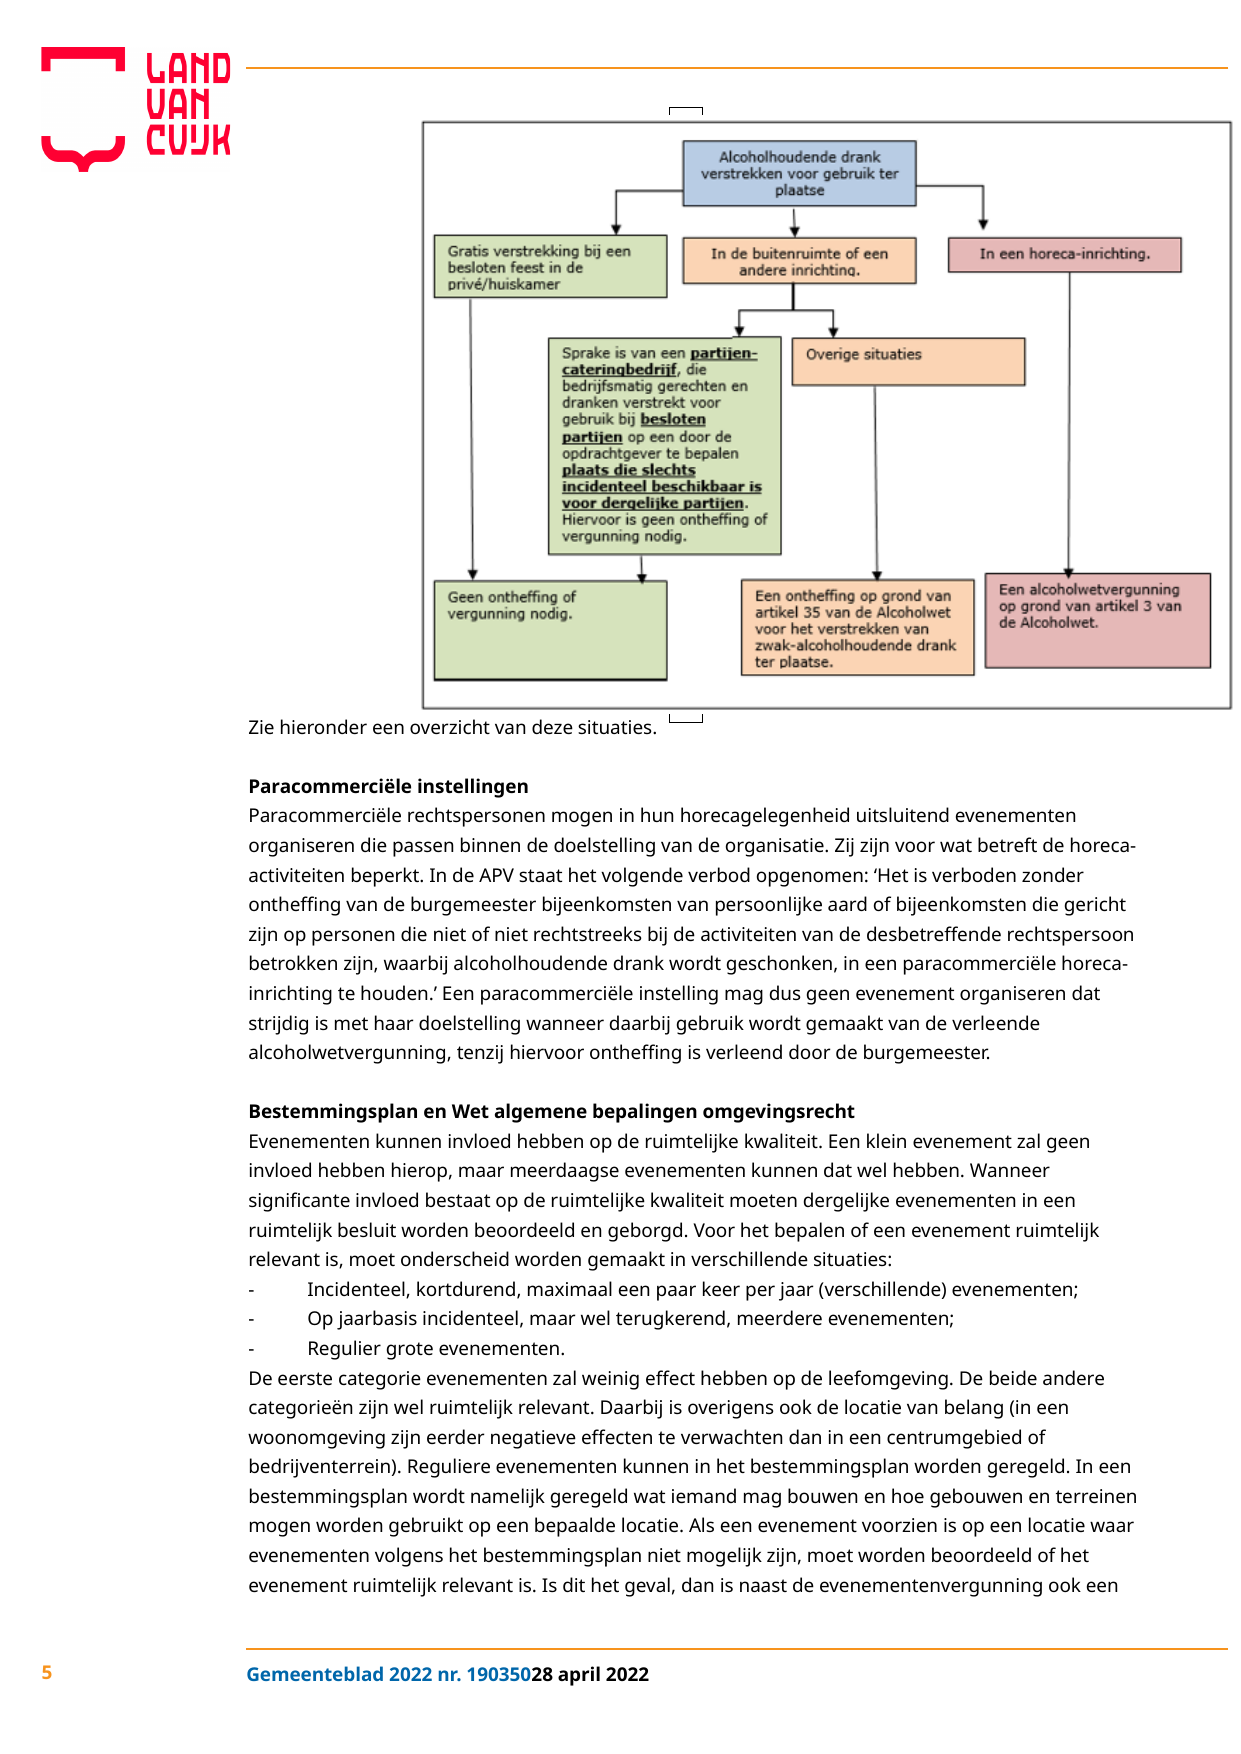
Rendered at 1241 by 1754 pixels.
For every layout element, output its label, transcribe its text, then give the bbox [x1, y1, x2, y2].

list Op jaarbasis incidenteel, maar wel terugkerend, meerdere evenementen; [248, 1306, 1152, 1331]
text Evenementen kunnen invloed hebben op de ruimtelijke kwaliteit. Een klein evenement zal geen invloed hebben hierop, maar meerdaagse evenementen kunnen dat wel hebben. Wanneer significante invloed bestaat op de ruimtelijke kwaliteit moeten dergelijke evenementen in een ruimtelijk besluit worden beoordeeld en geborgd. Voor het bepalen of een evenement ruimtelijk relevant is, moet onderscheid worden gemaakt in verschillende situaties: [248, 1128, 1152, 1272]
text Paracommerciële rechtspersonen mogen in hun horecagelegenheid uitsluitend evenementen organiseren die passen binnen de doelstelling van de organisatie. Zij zijn voor wat betreft de horeca-activiteiten beperkt. In de APV staat het volgende verbod opgenomen: ‘Het is verboden zonder ontheffing van de burgemeester bijeenkomsten van persoonlijke aard of bijeenkomsten die gericht zijn op personen die niet of niet rechtstreeks bij de activiteiten van de desbetreffende rechtspersoon betrokken zijn, waarbij alcoholhoudende drank wordt geschonken, in een paracommerciële horeca-inrichting te houden.’ Een paracommerciële instelling mag dus geen evenement organiseren dat strijdig is met haar doelstelling wanneer daarbij gebruik wordt gemaakt van de verleende alcoholwetvergunning, tenzij hiervoor ontheffing is verleend door de burgemeester. [248, 803, 1152, 1065]
text De eerste categorie evenementen zal weinig effect hebben op de leefomgeving. De beide andere categorieën zijn wel ruimtelijk relevant. Daarbij is overigens ook de locatie van belang (in een woonomgeving zijn eerder negatieve effecten te verwachten dan in een centrumgebied of bedrijventerrein). Reguliere evenementen kunnen in het bestemmingsplan worden geregeld. In een bestemmingsplan wordt namelijk geregeld wat iemand mag bouwen en hoe gebouwen en terreinen mogen worden gebruikt op een bepaalde locatie. Als een evenement voorzien is op een locatie waar evenementen volgens het bestemmingsplan niet mogelijk zijn, moet worden beoordeeld of het evenement ruimtelijk relevant is. Is dit het geval, dan is naast de evenementenvergunning ook een [248, 1365, 1152, 1598]
picture [41, 47, 231, 172]
text Paracommerciële instellingen [248, 773, 1152, 799]
picture [413, 115, 1241, 714]
text Bestemmingsplan en Wet algemene bepalingen omgevingsrecht [248, 1098, 1152, 1124]
list Regulier grote evenementen. [248, 1335, 1152, 1361]
text Zie hieronder een overzicht van deze situaties. [248, 95, 1152, 740]
list Incidenteel, kortdurend, maximaal een paar keer per jaar (verschillende) evenementen; [248, 1276, 1152, 1302]
